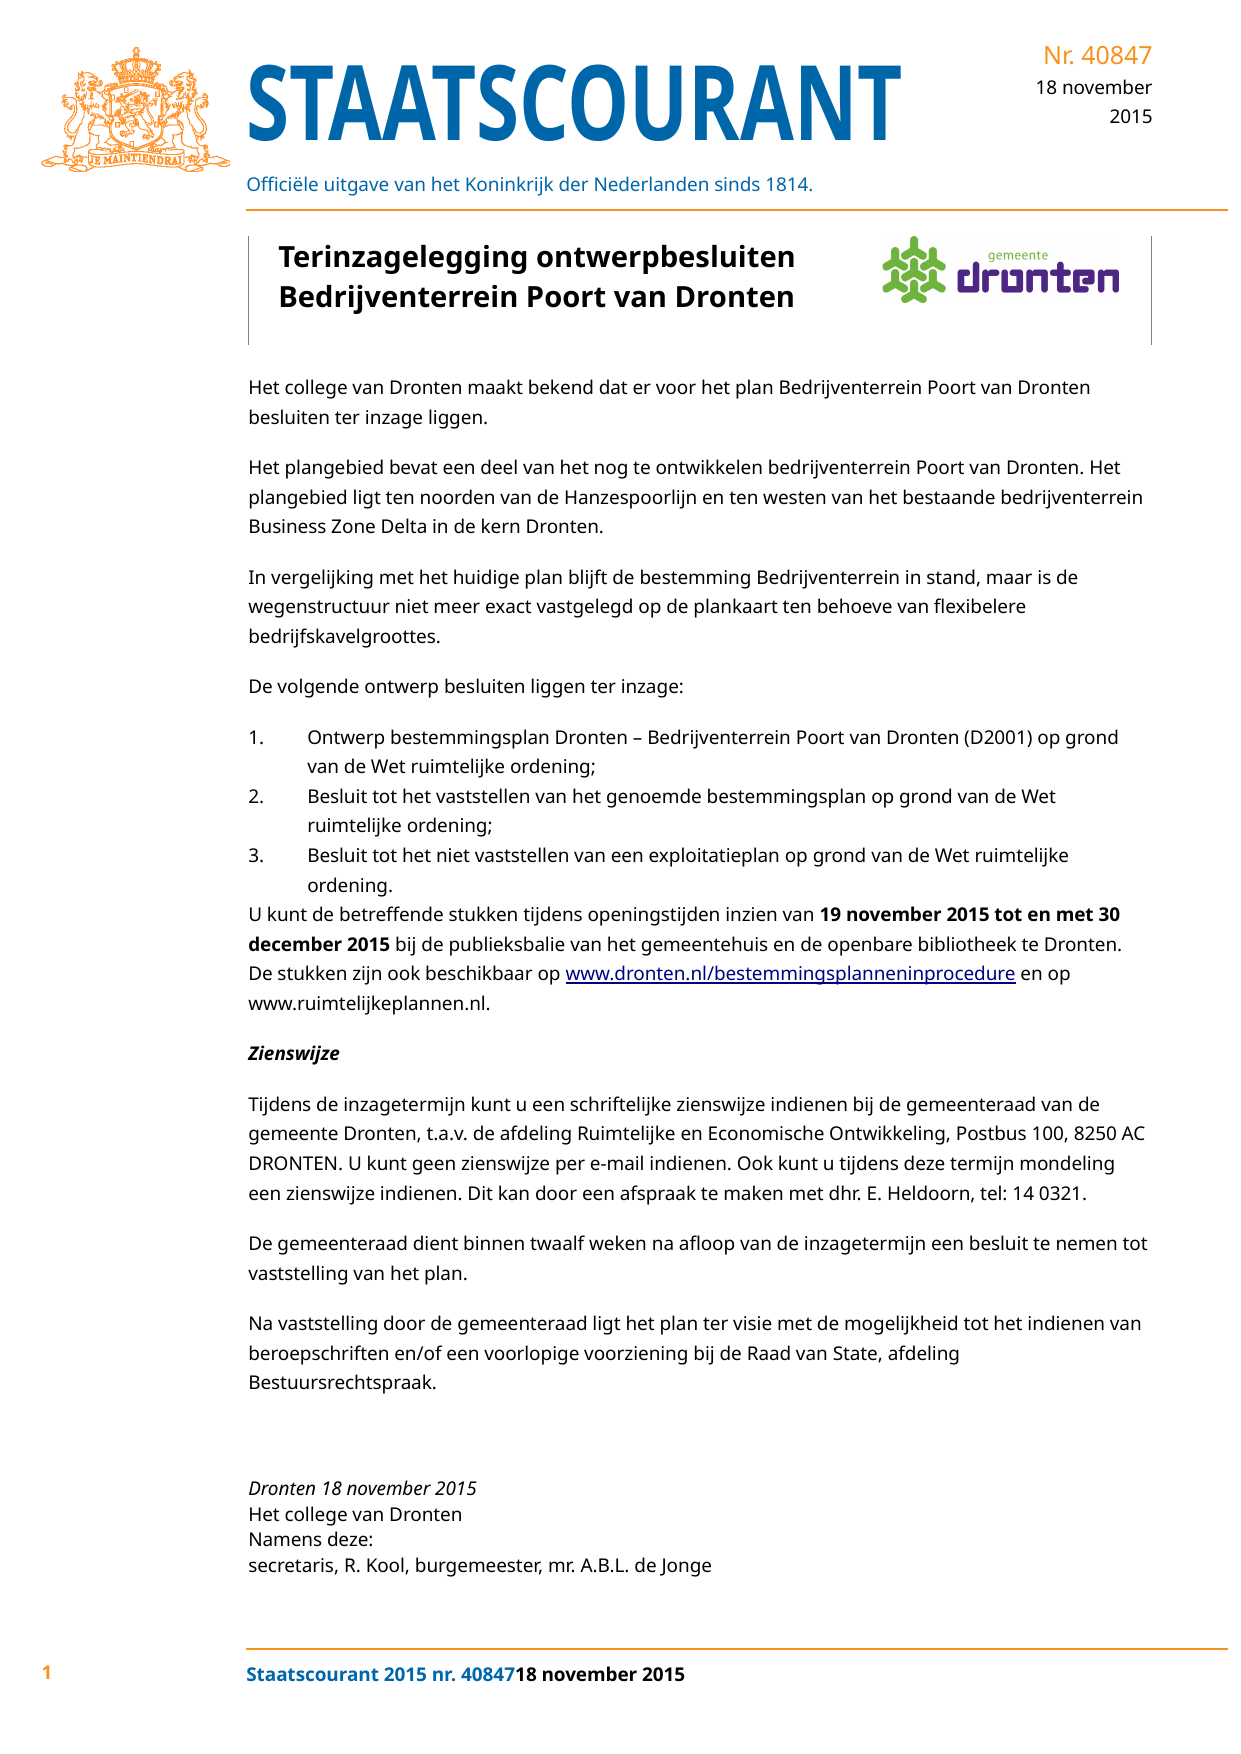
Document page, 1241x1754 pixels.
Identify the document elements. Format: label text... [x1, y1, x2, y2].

list Besluit tot het niet vaststellen van een exploitatieplan op grond van de Wet ruimtelijke ordening. [248, 842, 1152, 897]
picture [41, 47, 231, 172]
text Namens deze: [248, 1526, 1152, 1552]
list Ontwerp bestemmingsplan Dronten – Bedrijventerrein Poort van Dronten (D2001) op grond van de Wet ruimtelijke ordening; [248, 724, 1152, 779]
text Zienswijze [248, 1041, 1152, 1066]
text Het college van Dronten [248, 1501, 1152, 1526]
table_header [850, 303, 1151, 345]
text Dronten 18 november 2015 [248, 1475, 1152, 1501]
table_header [1119, 236, 1151, 302]
text In vergelijking met het huidige plan blijft de bestemming Bedrijventerrein in stand, maar is de wegenstructuur niet meer exact vastgelegd op de plankaart ten behoeve van flexibelere bedrijfskavelgroottes. [248, 564, 1152, 649]
text De gemeenteraad dient binnen twaalf weken na afloop van de inzagetermijn een besluit te nemen tot vaststelling van het plan. [248, 1230, 1152, 1285]
text Na vaststelling door de gemeenteraad ligt het plan ter visie met de mogelijkheid tot het indienen van beroepschriften en/of een voorlopige voorziening bij de Raad van State, afdeling Bestuursrechtspraak. [248, 1310, 1152, 1395]
list Besluit tot het vaststellen van het genoemde bestemmingsplan op grond van de Wet ruimtelijke ordening; [248, 783, 1152, 838]
table_header [850, 236, 882, 302]
text De volgende ontwerp besluiten liggen ter inzage: [248, 673, 1152, 699]
picture [882, 236, 1119, 303]
text Tijdens de inzagetermijn kunt u een schriftelijke zienswijze indienen bij de gemeenteraad van de gemeente Dronten, t.a.v. de afdeling Ruimtelijke en Economische Ontwikkeling, Postbus 100, 8250 AC DRONTEN. U kunt geen zienswijze per e-mail indienen. Ook kunt u tijdens deze termijn mondeling een zienswijze indienen. Dit kan door een afspraak te maken met dhr. E. Heldoorn, tel: 14 0321. [248, 1091, 1152, 1205]
text Het college van Dronten maakt bekend dat er voor het plan Bedrijventerrein Poort van Dronten besluiten ter inzage liggen. [248, 374, 1152, 429]
text secretaris, R. Kool, burgemeester, mr. A.B.L. de Jonge [248, 1552, 1152, 1578]
text Het plangebied bevat een deel van het nog te ontwikkelen bedrijventerrein Poort van Dronten. Het plangebied ligt ten noorden van de Hanzespoorlijn en ten westen van het bestaande bedrijventerrein Business Zone Delta in de kern Dronten. [248, 454, 1152, 539]
text U kunt de betreffende stukken tijdens openingstijden inzien van 19 november 2015 tot en met 30 december 2015 bij de publieksbalie van het gemeentehuis en de openbare bibliotheek te Dronten. De stukken zijn ook beschikbaar op www.dronten.nl/bestemmingsplanneninprocedure en op www.ruimtelijkeplannen.nl. [248, 901, 1152, 1016]
table_header Terinzagelegging ontwerpbesluiten Bedrijventerrein Poort van Dronten [249, 236, 850, 345]
